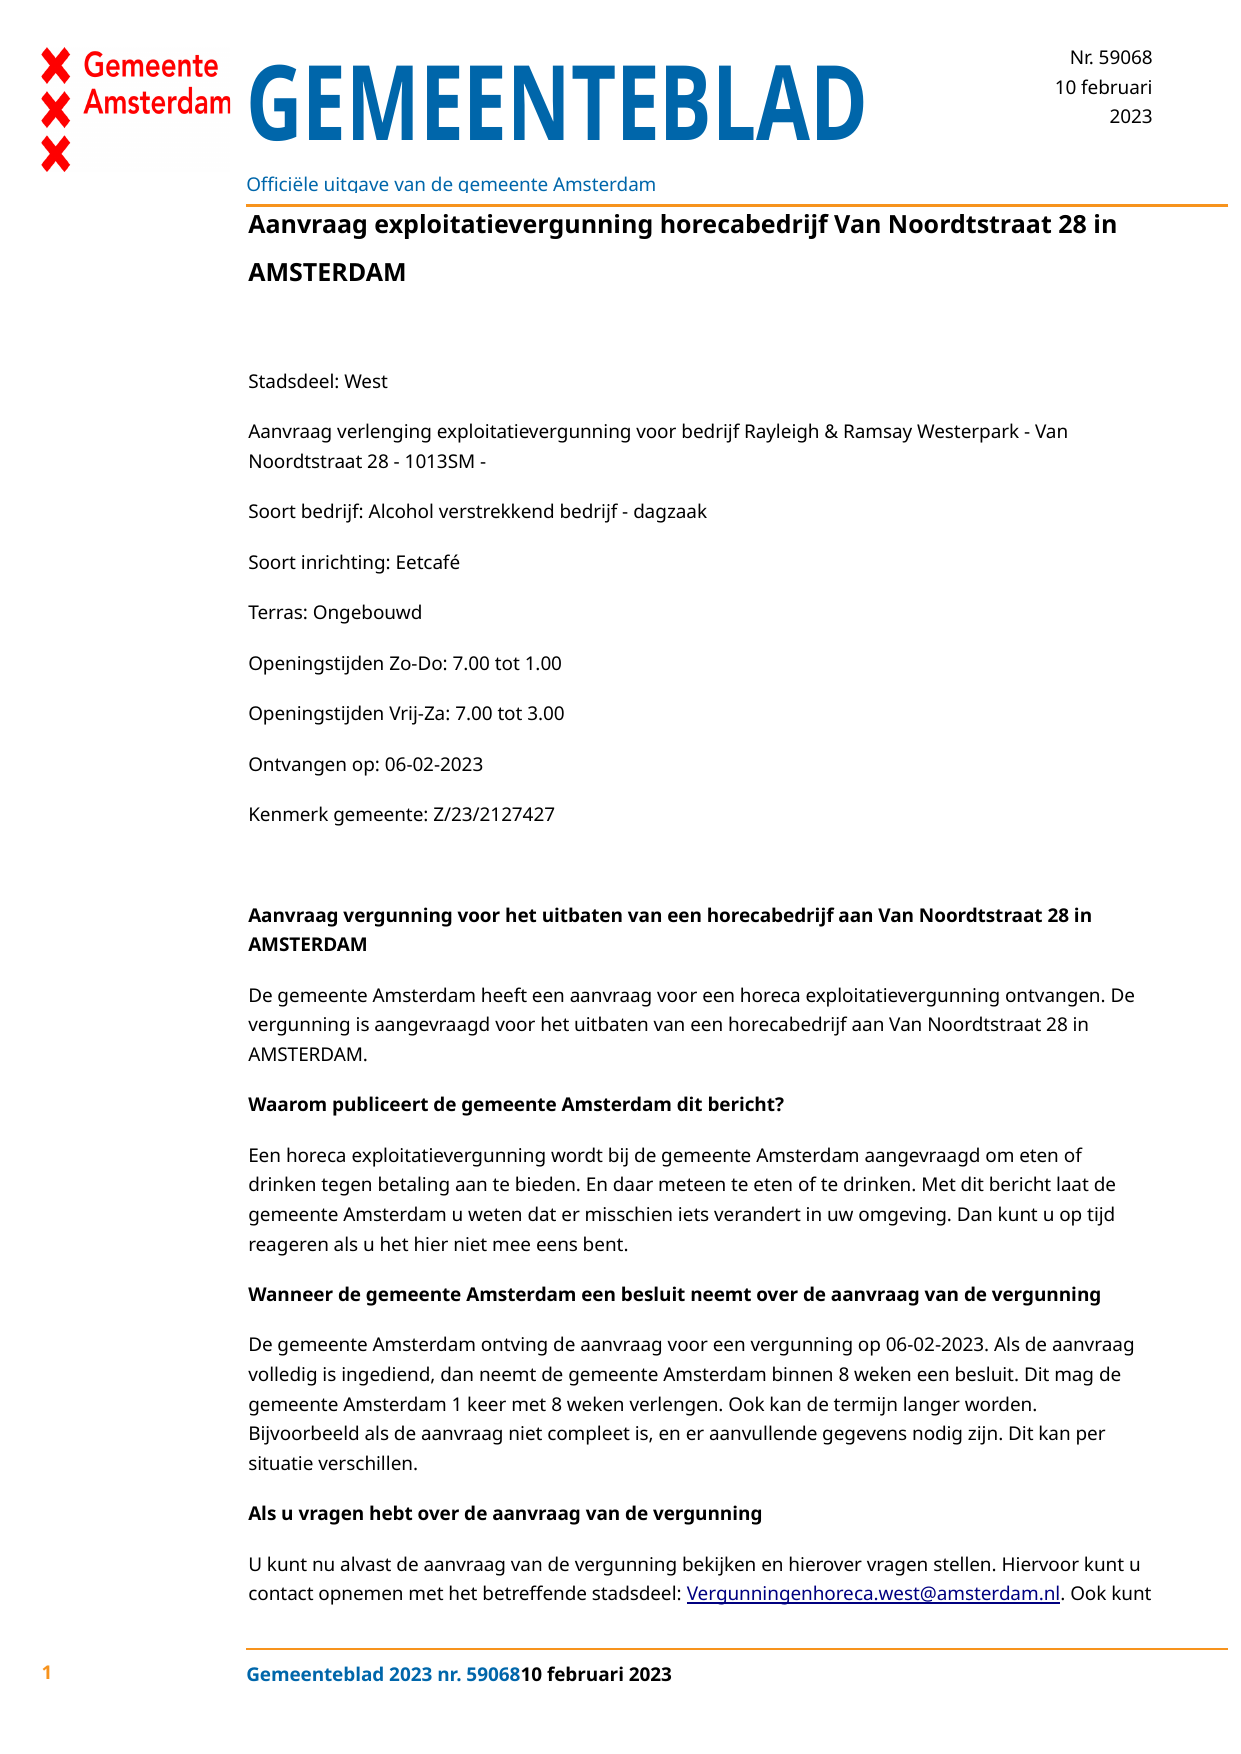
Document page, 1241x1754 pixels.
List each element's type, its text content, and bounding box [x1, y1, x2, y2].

text Terras: Ongebouwd [248, 599, 1152, 625]
text Openingstijden Vrij-Za: 7.00 tot 3.00 [248, 700, 1152, 726]
text Soort bedrijf: Alcohol verstrekkend bedrijf - dagzaak [248, 499, 1152, 524]
text Een horeca exploitatievergunning wordt bij de gemeente Amsterdam aangevraagd om eten of drinken tegen betaling aan te bieden. En daar meteen te eten of te drinken. Met dit bericht laat de gemeente Amsterdam u weten dat er misschien iets verandert in uw omgeving. Dan kunt u op tijd reageren als u het hier niet mee eens bent. [248, 1142, 1152, 1257]
text Aanvraag verlenging exploitatievergunning voor bedrijf Rayleigh & Ramsay Westerpark - Van Noordtstraat 28 - 1013SM - [248, 419, 1152, 474]
text U kunt nu alvast de aanvraag van de vergunning bekijken en hierover vragen stellen. Hiervoor kunt u contact opnemen met het betreffende stadsdeel: Vergunningenhoreca.west@amsterdam.nl. Ook kunt [248, 1551, 1152, 1606]
picture [41, 47, 231, 172]
text De gemeente Amsterdam heeft een aanvraag voor een horeca exploitatievergunning ontvangen. De vergunning is aangevraagd voor het uitbaten van een horecabedrijf aan Van Noordtstraat 28 in AMSTERDAM. [248, 982, 1152, 1067]
text Als u vragen hebt over de aanvraag van de vergunning [248, 1500, 1152, 1526]
text Kenmerk gemeente: Z/23/2127427 [248, 801, 1152, 827]
text Ontvangen op: 06-02-2023 [248, 751, 1152, 777]
text Aanvraag vergunning voor het uitbaten van een horecabedrijf aan Van Noordtstraat 28 in AMSTERDAM [248, 902, 1152, 957]
text De gemeente Amsterdam ontving de aanvraag voor een vergunning op 06-02-2023. Als de aanvraag volledig is ingediend, dan neemt de gemeente Amsterdam binnen 8 weken een besluit. Dit mag de gemeente Amsterdam 1 keer met 8 weken verlengen. Ook kan de termijn langer worden. Bijvoorbeeld als de aanvraag niet compleet is, en er aanvullende gegevens nodig zijn. Dit kan per situatie verschillen. [248, 1332, 1152, 1476]
text Openingstijden Zo-Do: 7.00 tot 1.00 [248, 650, 1152, 676]
text Stadsdeel: West [248, 368, 1152, 394]
text Soort inrichting: Eetcafé [248, 549, 1152, 575]
text Waarom publiceert de gemeente Amsterdam dit bericht? [248, 1092, 1152, 1117]
text Wanneer de gemeente Amsterdam een besluit neemt over de aanvraag van de vergunning [248, 1281, 1152, 1307]
text Aanvraag exploitatievergunning horecabedrijf Van Noordtstraat 28 in AMSTERDAM [248, 207, 1152, 288]
